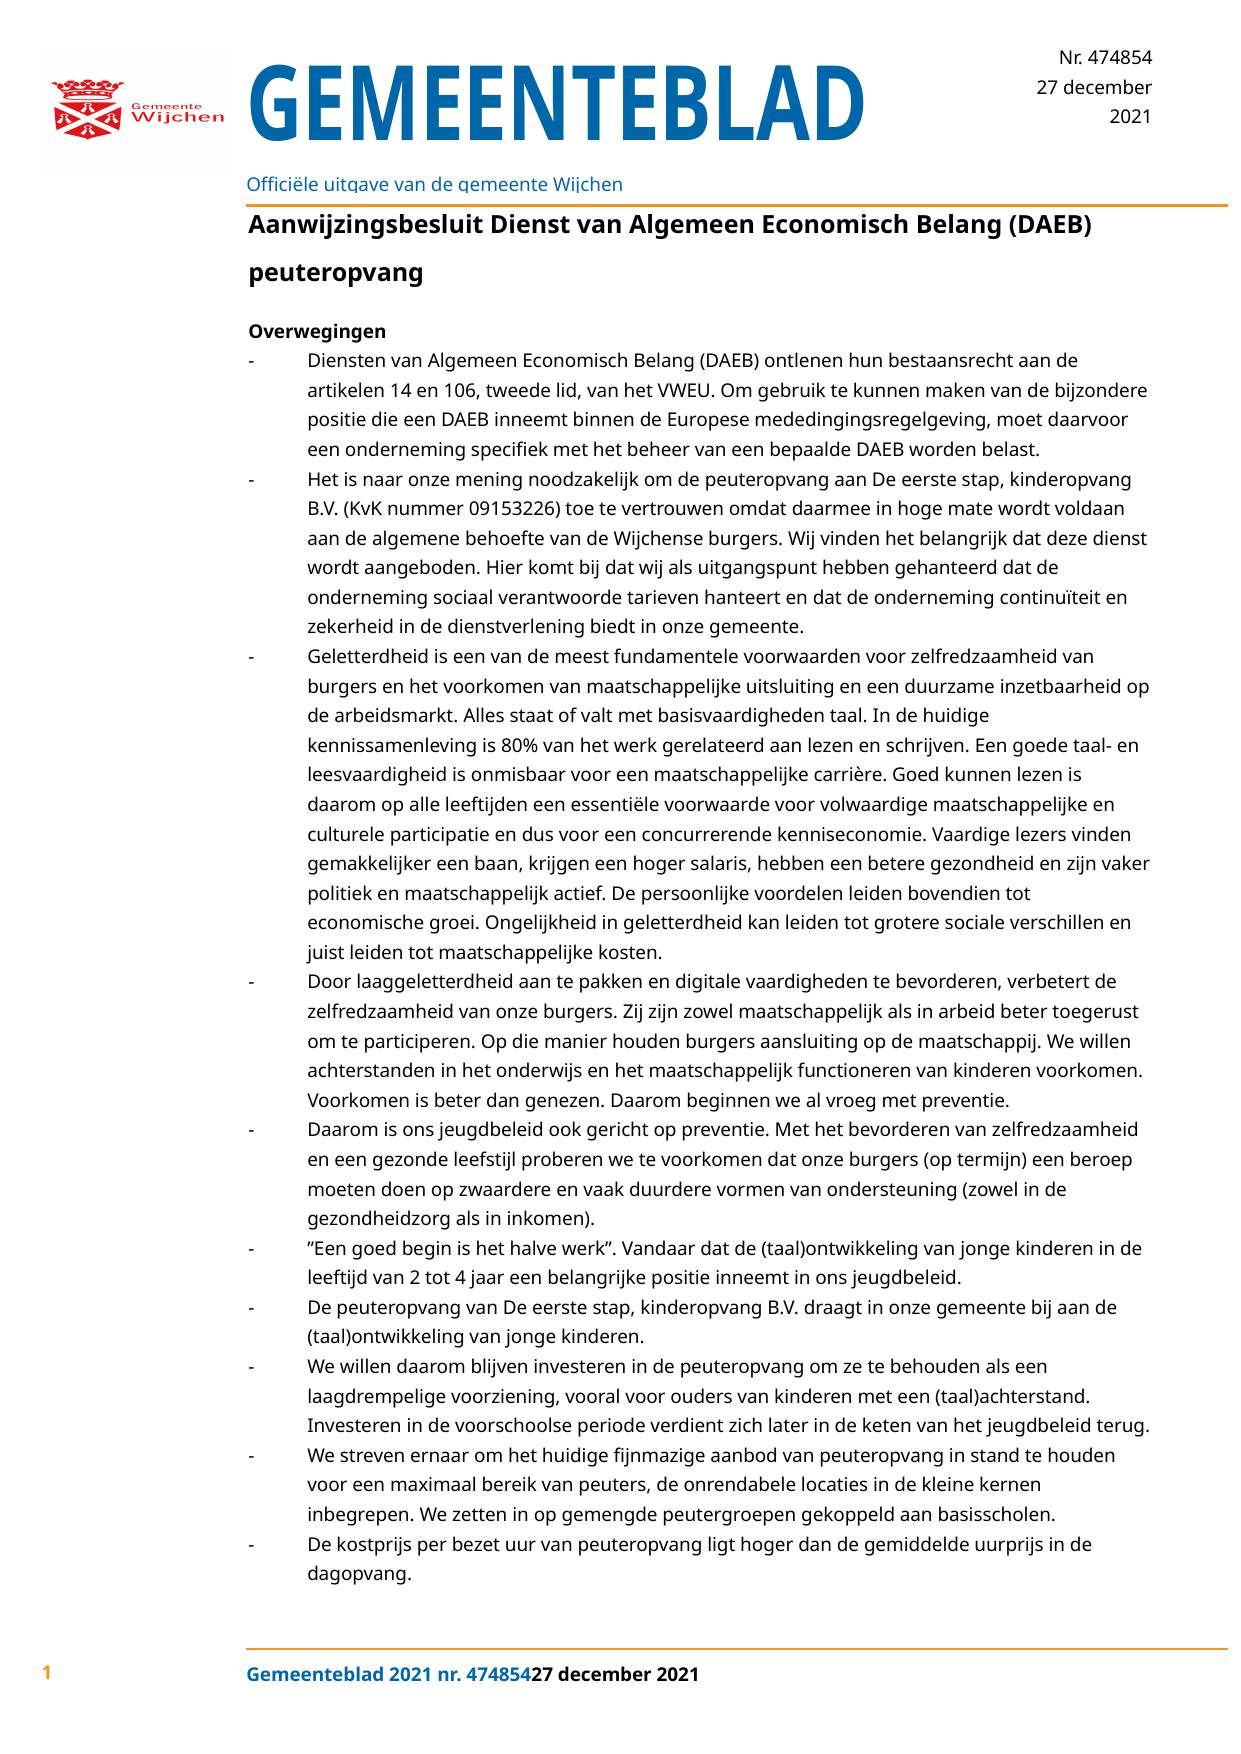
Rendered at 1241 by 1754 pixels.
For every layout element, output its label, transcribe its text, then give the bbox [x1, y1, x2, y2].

picture [41, 47, 231, 172]
list Diensten van Algemeen Economisch Belang (DAEB) ontlenen hun bestaansrecht aan de artikelen 14 en 106, tweede lid, van het VWEU. Om gebruik te kunnen maken van de bijzondere positie die een DAEB inneemt binnen de Europese mededingingsregelgeving, moet daarvoor een onderneming specifiek met het beheer van een bepaalde DAEB worden belast. [248, 347, 1152, 462]
text Aanwijzingsbesluit Dienst van Algemeen Economisch Belang (DAEB) peuteropvang [248, 207, 1152, 288]
list De kostprijs per bezet uur van peuteropvang ligt hoger dan de gemiddelde uurprijs in de dagopvang. [248, 1531, 1152, 1586]
list De peuteropvang van De eerste stap, kinderopvang B.V. draagt in onze gemeente bij aan de (taal)ontwikkeling van jonge kinderen. [248, 1294, 1152, 1349]
text Overwegingen [248, 318, 1152, 344]
list Daarom is ons jeugdbeleid ook gericht op preventie. Met het bevorderen van zelfredzaamheid en een gezonde leefstijl proberen we te voorkomen dat onze burgers (op termijn) een beroep moeten doen op zwaardere en vaak duurdere vormen van ondersteuning (zowel in de gezondheidzorg als in inkomen). [248, 1117, 1152, 1231]
list Door laaggeletterdheid aan te pakken en digitale vaardigheden te bevorderen, verbetert de zelfredzaamheid van onze burgers. Zij zijn zowel maatschappelijk als in arbeid beter toegerust om te participeren. Op die manier houden burgers aansluiting op de maatschappij. We willen achterstanden in het onderwijs en het maatschappelijk functioneren van kinderen voorkomen. Voorkomen is beter dan genezen. Daarom beginnen we al vroeg met preventie. [248, 969, 1152, 1113]
list We willen daarom blijven investeren in de peuteropvang om ze te behouden als een laagdrempelige voorziening, vooral voor ouders van kinderen met een (taal)achterstand. Investeren in de voorschoolse periode verdient zich later in de keten van het jeugdbeleid terug. [248, 1353, 1152, 1438]
list Het is naar onze mening noodzakelijk om de peuteropvang aan De eerste stap, kinderopvang B.V. (KvK nummer 09153226) toe te vertrouwen omdat daarmee in hoge mate wordt voldaan aan de algemene behoefte van de Wijchense burgers. Wij vinden het belangrijk dat deze dienst wordt aangeboden. Hier komt bij dat wij als uitgangspunt hebben gehanteerd dat de onderneming sociaal verantwoorde tarieven hanteert en dat de onderneming continuïteit en zekerheid in de dienstverlening biedt in onze gemeente. [248, 466, 1152, 639]
list Geletterdheid is een van de meest fundamentele voorwaarden voor zelfredzaamheid van burgers en het voorkomen van maatschappelijke uitsluiting en een duurzame inzetbaarheid op de arbeidsmarkt. Alles staat of valt met basisvaardigheden taal. In de huidige kennissamenleving is 80% van het werk gerelateerd aan lezen en schrijven. Een goede taal- en leesvaardigheid is onmisbaar voor een maatschappelijke carrière. Goed kunnen lezen is daarom op alle leeftijden een essentiële voorwaarde voor volwaardige maatschappelijke en culturele participatie en dus voor een concurrerende kenniseconomie. Vaardige lezers vinden gemakkelijker een baan, krijgen een hoger salaris, hebben een betere gezondheid en zijn vaker politiek en maatschappelijk actief. De persoonlijke voordelen leiden bovendien tot economische groei. Ongelijkheid in geletterdheid kan leiden tot grotere sociale verschillen en juist leiden tot maatschappelijke kosten. [248, 643, 1152, 965]
list ”Een goed begin is het halve werk”. Vandaar dat de (taal)ontwikkeling van jonge kinderen in de leeftijd van 2 tot 4 jaar een belangrijke positie inneemt in ons jeugdbeleid. [248, 1235, 1152, 1290]
list We streven ernaar om het huidige fijnmazige aanbod van peuteropvang in stand te houden voor een maximaal bereik van peuters, de onrendabele locaties in de kleine kernen inbegrepen. We zetten in op gemengde peutergroepen gekoppeld aan basisscholen. [248, 1442, 1152, 1527]
